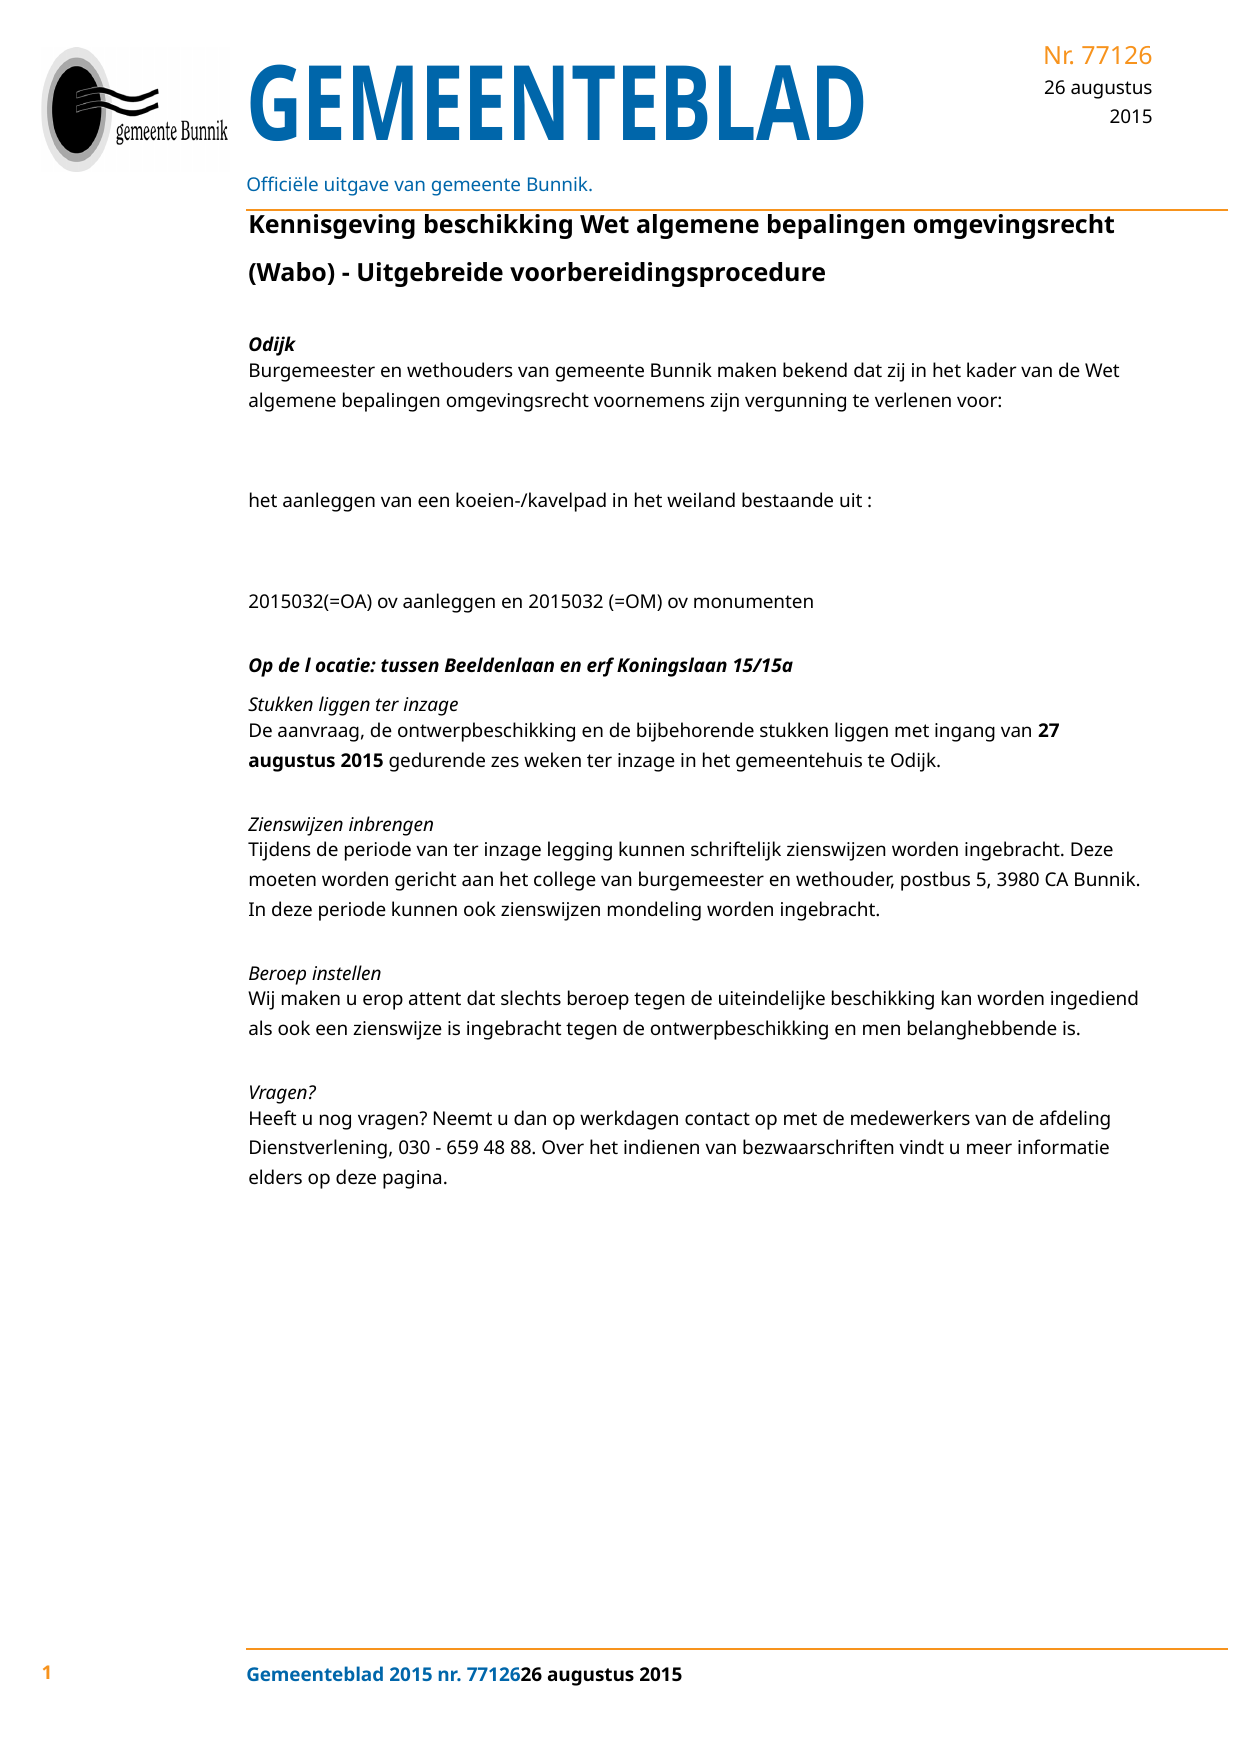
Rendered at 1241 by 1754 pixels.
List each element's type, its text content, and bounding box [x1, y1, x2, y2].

text Odijk [248, 331, 1152, 357]
text Tijdens de periode van ter inzage legging kunnen schriftelijk zienswijzen worden ingebracht. Deze moeten worden gericht aan het college van burgemeester en wethouder, postbus 5, 3980 CA Bunnik. In deze periode kunnen ook zienswijzen mondeling worden ingebracht. [248, 837, 1152, 922]
text het aanleggen van een koeien-/kavelpad in het weiland bestaande uit : [248, 488, 1152, 513]
text Zienswijzen inbrengen [248, 811, 1152, 837]
text Burgemeester en wethouders van gemeente Bunnik maken bekend dat zij in het kader van de Wet algemene bepalingen omgevingsrecht voornemens zijn vergunning te verlenen voor: [248, 357, 1152, 412]
text De aanvraag, de ontwerpbeschikking en de bijbehorende stukken liggen met ingang van 27 augustus 2015 gedurende zes weken ter inzage in het gemeentehuis te Odijk. [248, 717, 1152, 773]
text Vragen? [248, 1079, 1152, 1105]
picture [41, 47, 231, 172]
text Stukken liggen ter inzage [248, 692, 1152, 717]
text Kennisgeving beschikking Wet algemene bepalingen omgevingsrecht (Wabo) - Uitgebreide voorbereidingsprocedure [248, 211, 1152, 288]
text Heeft u nog vragen? Neemt u dan op werkdagen contact op met de medewerkers van de afdeling Dienstverlening, 030 - 659 48 88. Over het indienen van bezwaarschriften vindt u meer informatie elders op deze pagina. [248, 1105, 1152, 1190]
text Op de l ocatie: tussen Beeldenlaan en erf Koningslaan 15/15a [248, 652, 1152, 678]
text Wij maken u erop attent dat slechts beroep tegen de uiteindelijke beschikking kan worden ingediend als ook een zienswijze is ingebracht tegen de ontwerpbeschikking en men belanghebbende is. [248, 986, 1152, 1041]
text 2015032(=OA) ov aanleggen en 2015032 (=OM) ov monumenten [248, 588, 1152, 614]
text Beroep instellen [248, 960, 1152, 986]
